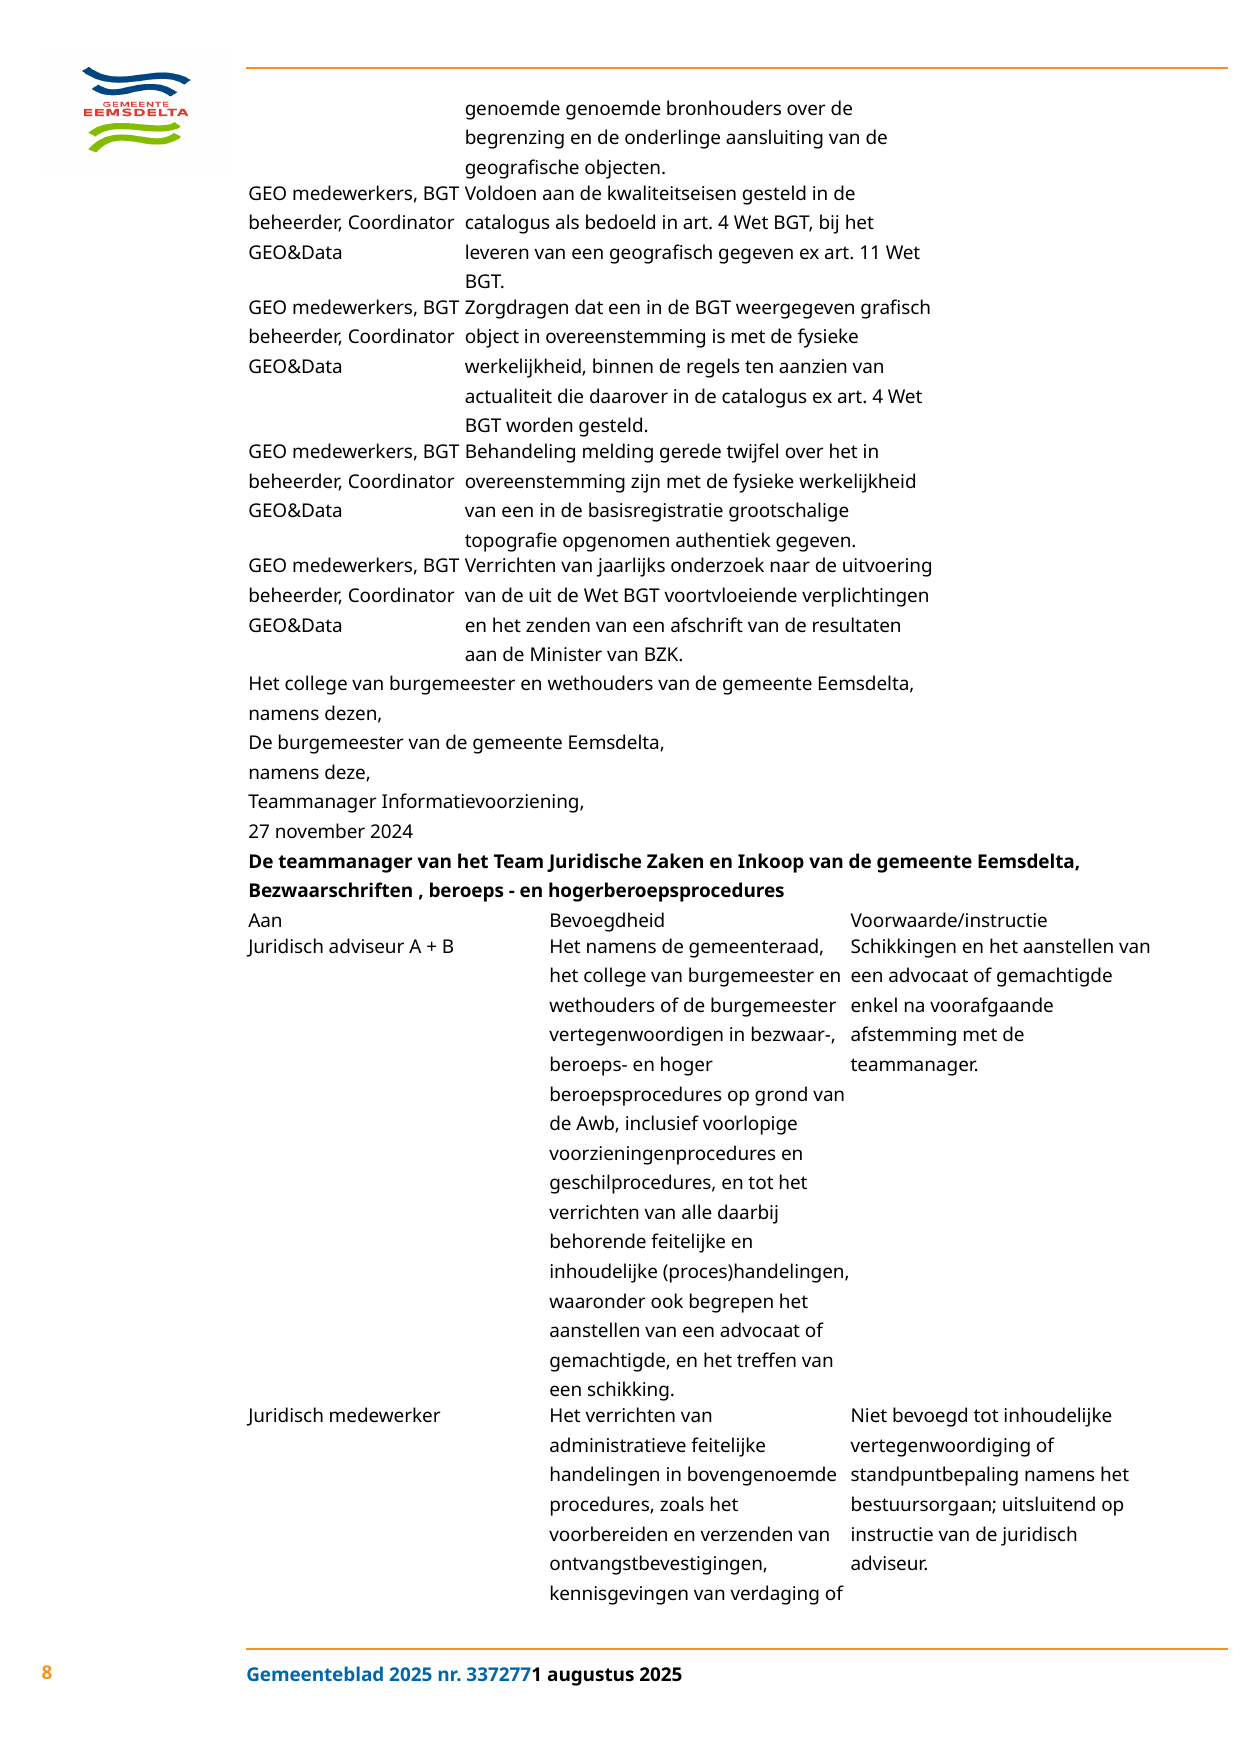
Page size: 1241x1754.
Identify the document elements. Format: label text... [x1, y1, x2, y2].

table_cell Het verrichten van administratieve feitelijke handelingen in bovengenoemde procedures, zoals het voorbereiden en verzenden van ontvangstbevestigingen, kennisgevingen van verdaging of [549, 1403, 850, 1606]
picture [41, 47, 231, 172]
table_cell Zorgdragen dat een in de BGT weergegeven grafisch object in overeenstemming is met de fysieke werkelijkheid, binnen de regels ten aanzien van actualiteit die daarover in de catalogus ex art. 4 Wet BGT worden gesteld. [465, 294, 935, 438]
table_cell genoemde genoemde bronhouders over de begrenzing en de onderlinge aansluiting van de geografische objecten. [465, 95, 935, 180]
table_cell [935, 95, 1152, 180]
text namens deze, [248, 759, 1152, 785]
table_cell [935, 553, 1152, 667]
table_cell Behandeling melding gerede twijfel over het in overeenstemming zijn met de fysieke werkelijkheid van een in de basisregistratie grootschalige topografie opgenomen authentiek gegeven. [465, 438, 935, 553]
text Bezwaarschriften , beroeps - en hogerberoepsprocedures [248, 877, 1152, 903]
table_header Aan [248, 907, 549, 933]
text Het college van burgemeester en wethouders van de gemeente Eemsdelta, [248, 670, 1152, 696]
table_cell Schikkingen en het aanstellen van een advocaat of gemachtigde enkel na voorafgaande afstemming met de teammanager. [850, 933, 1152, 1402]
table_cell GEO medewerkers, BGT beheerder, Coordinator GEO&Data [248, 294, 464, 438]
table_cell GEO medewerkers, BGT beheerder, Coordinator GEO&Data [248, 180, 464, 294]
table_cell Verrichten van jaarlijks onderzoek naar de uitvoering van de uit de Wet BGT voortvloeiende verplichtingen en het zenden van een afschrift van de resultaten aan de Minister van BZK. [465, 553, 935, 667]
table_cell GEO medewerkers, BGT beheerder, Coordinator GEO&Data [248, 438, 464, 553]
text De burgemeester van de gemeente Eemsdelta, [248, 729, 1152, 755]
text De teammanager van het Team Juridische Zaken en Inkoop van de gemeente Eemsdelta, [248, 848, 1152, 874]
table_cell Het namens de gemeenteraad, het college van burgemeester en wethouders of de burgemeester vertegenwoordigen in bezwaar-, beroeps- en hoger beroepsprocedures op grond van de Awb, inclusief voorlopige voorzieningenprocedures en geschilprocedures, en tot het verrichten van alle daarbij behorende feitelijke en inhoudelijke (proces)handelingen, waaronder ook begrepen het aanstellen van een advocaat of gemachtigde, en het treffen van een schikking. [549, 933, 850, 1402]
table_cell Voldoen aan de kwaliteitseisen gesteld in de catalogus als bedoeld in art. 4 Wet BGT, bij het leveren van een geografisch gegeven ex art. 11 Wet BGT. [465, 180, 935, 294]
table_cell [935, 180, 1152, 294]
text namens dezen, [248, 700, 1152, 726]
table_header Voorwaarde/instructie [850, 907, 1152, 933]
text Teammanager Informatievoorziening, [248, 789, 1152, 814]
table_cell [935, 438, 1152, 553]
table_cell GEO medewerkers, BGT beheerder, Coordinator GEO&Data [248, 553, 464, 667]
table_cell Niet bevoegd tot inhoudelijke vertegenwoordiging of standpuntbepaling namens het bestuursorgaan; uitsluitend op instructie van de juridisch adviseur. [850, 1403, 1152, 1606]
table_cell Juridisch adviseur A + B [248, 933, 549, 1402]
table_cell Juridisch medewerker [248, 1403, 549, 1606]
table_cell [935, 294, 1152, 438]
table_cell [248, 95, 464, 180]
text 27 november 2024 [248, 818, 1152, 844]
table_header Bevoegdheid [549, 907, 850, 933]
